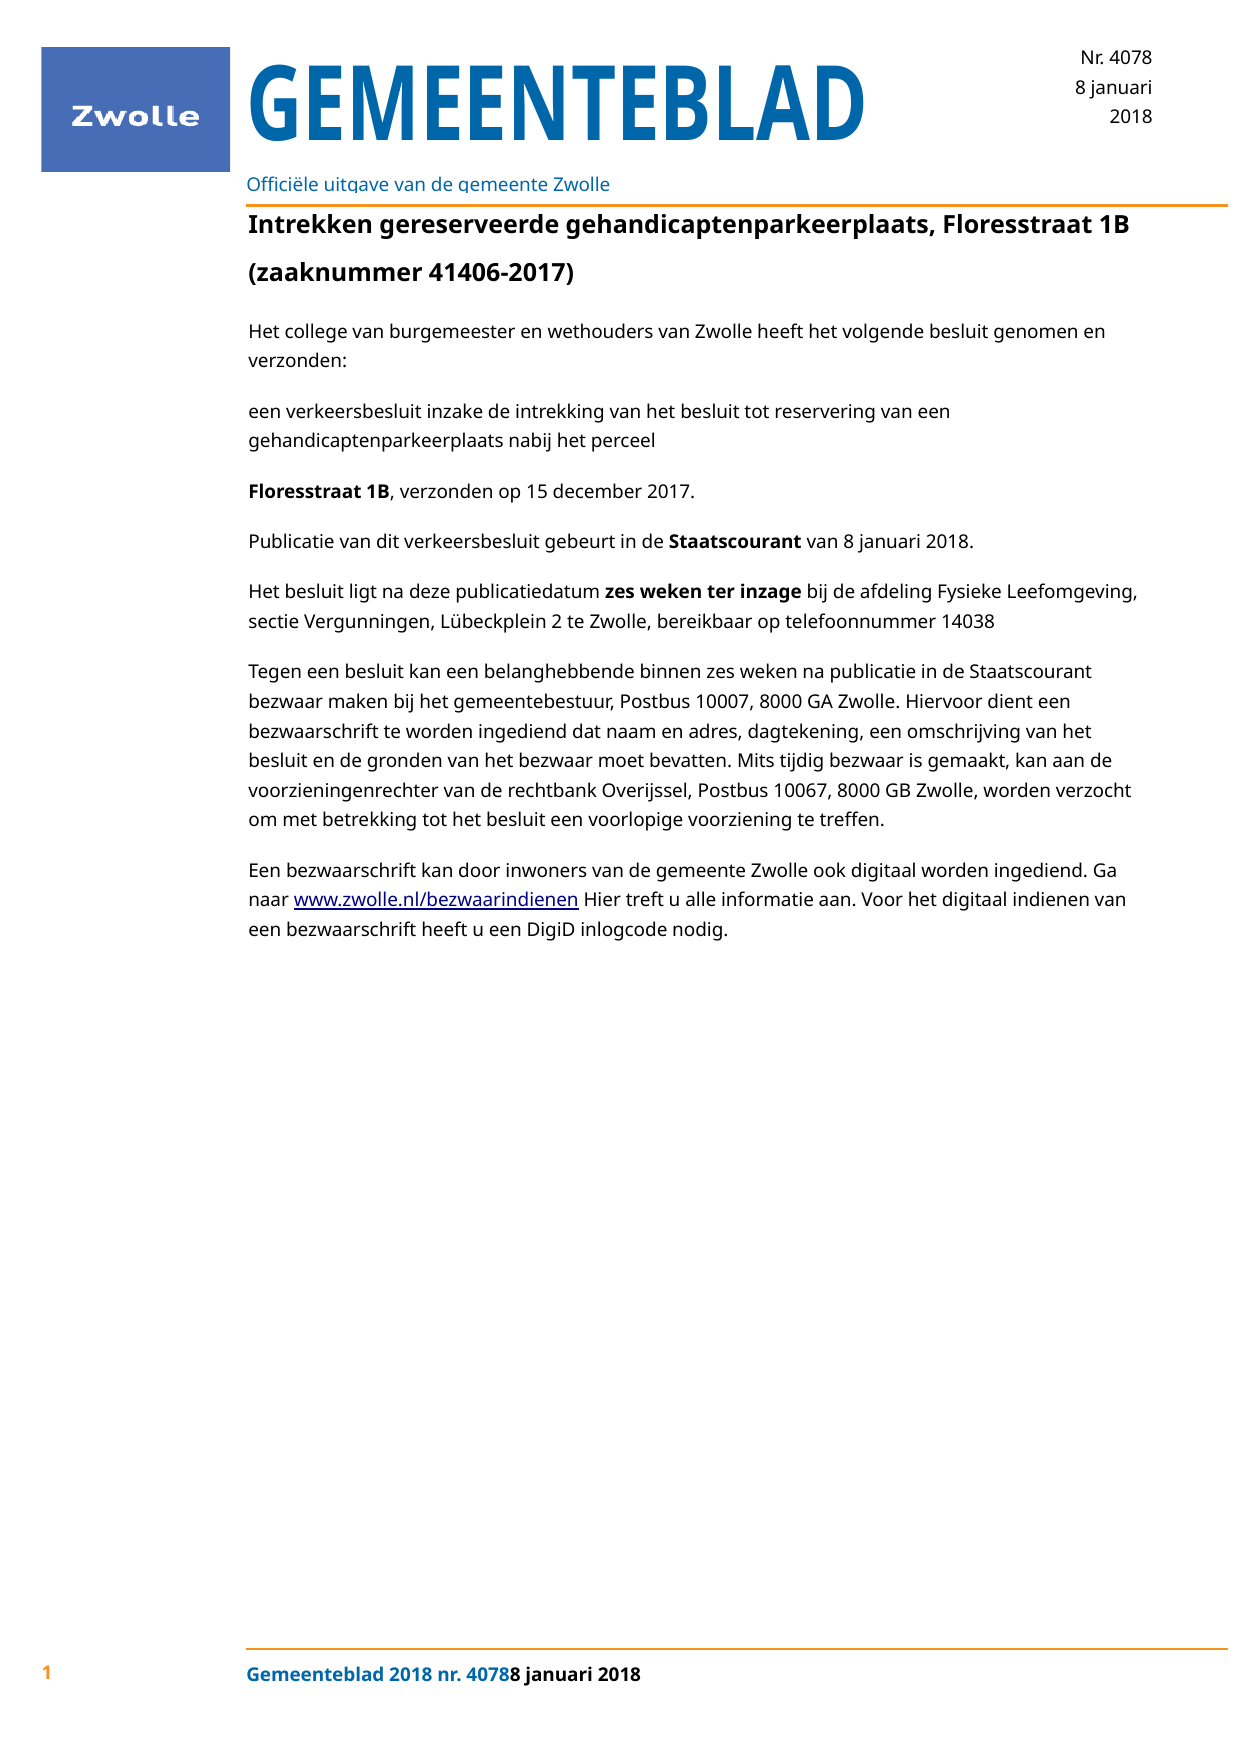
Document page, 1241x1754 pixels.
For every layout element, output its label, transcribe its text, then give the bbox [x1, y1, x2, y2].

text Het besluit ligt na deze publicatiedatum zes weken ter inzage bij de afdeling Fysieke Leefomgeving, sectie Vergunningen, Lübeckplein 2 te Zwolle, bereikbaar op telefoonnummer 14038 [248, 579, 1152, 634]
text Een bezwaarschrift kan door inwoners van de gemeente Zwolle ook digitaal worden ingediend. Ga naar www.zwolle.nl/bezwaarindienen Hier treft u alle informatie aan. Voor het digitaal indienen van een bezwaarschrift heeft u een DigiD inlogcode nodig. [248, 857, 1152, 942]
text een verkeersbesluit inzake de intrekking van het besluit tot reservering van een gehandicaptenparkeerplaats nabij het perceel [248, 398, 1152, 453]
text Het college van burgemeester en wethouders van Zwolle heeft het volgende besluit genomen en verzonden: [248, 318, 1152, 373]
text Floresstraat 1B, verzonden op 15 december 2017. [248, 478, 1152, 504]
text Publicatie van dit verkeersbesluit gebeurt in de Staatscourant van 8 januari 2018. [248, 528, 1152, 554]
text Tegen een besluit kan een belanghebbende binnen zes weken na publicatie in de Staatscourant bezwaar maken bij het gemeentebestuur, Postbus 10007, 8000 GA Zwolle. Hiervoor dient een bezwaarschrift te worden ingediend dat naam en adres, dagtekening, een omschrijving van het besluit en de gronden van het bezwaar moet bevatten. Mits tijdig bezwaar is gemaakt, kan aan de voorzieningenrechter van de rechtbank Overijssel, Postbus 10067, 8000 GB Zwolle, worden verzocht om met betrekking tot het besluit een voorlopige voorziening te treffen. [248, 659, 1152, 832]
text Intrekken gereserveerde gehandicaptenparkeerplaats, Floresstraat 1B (zaaknummer 41406-2017) [248, 207, 1152, 288]
picture [41, 47, 231, 172]
